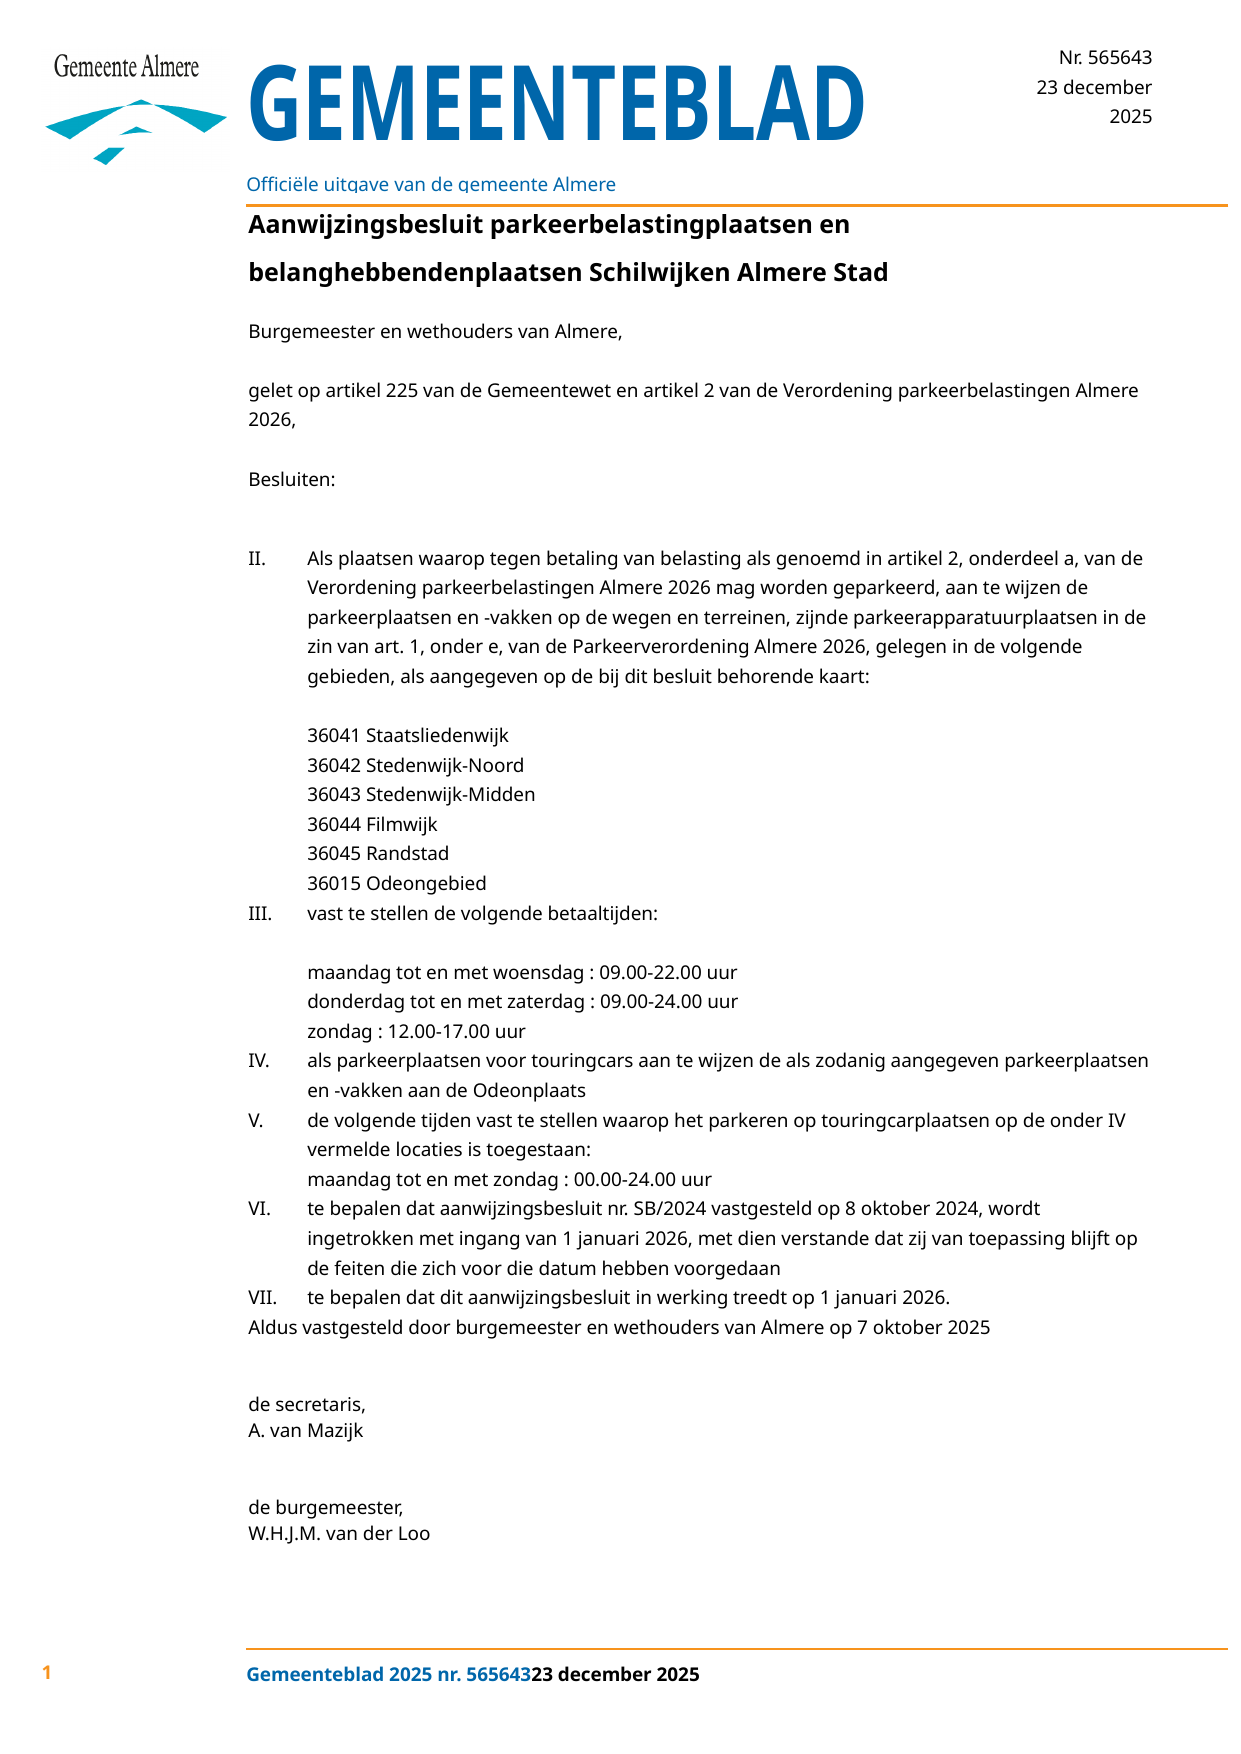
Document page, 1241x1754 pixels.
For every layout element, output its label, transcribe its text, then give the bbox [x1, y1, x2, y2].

list 36041 Staatsliedenwijk [248, 722, 1152, 748]
list 36015 Odeongebied [248, 870, 1152, 896]
picture [41, 47, 231, 172]
text W.H.J.M. van der Loo [248, 1520, 1152, 1545]
list 36045 Randstad [248, 841, 1152, 866]
text Aldus vastgesteld door burgemeester en wethouders van Almere op 7 oktober 2025 [248, 1314, 1152, 1339]
list Als plaatsen waarop tegen betaling van belasting als genoemd in artikel 2, onderdeel a, van de Verordening parkeerbelastingen Almere 2026 mag worden geparkeerd, aan te wijzen de parkeerplaatsen en -vakken op de wegen en terreinen, zijnde parkeerapparatuurplaatsen in de zin van art. 1, onder e, van de Parkeerverordening Almere 2026, gelegen in de volgende gebieden, als aangegeven op de bij dit besluit behorende kaart: [248, 545, 1152, 689]
list donderdag tot en met zaterdag : 09.00-24.00 uur [248, 988, 1152, 1014]
list maandag tot en met zondag : 00.00-24.00 uur [248, 1166, 1152, 1192]
list 36043 Stedenwijk-Midden [248, 781, 1152, 807]
text Aanwijzingsbesluit parkeerbelastingplaatsen en belanghebbendenplaatsen Schilwijken Almere Stad [248, 207, 1152, 288]
list te bepalen dat dit aanwijzingsbesluit in werking treedt op 1 januari 2026. [248, 1284, 1152, 1310]
list de volgende tijden vast te stellen waarop het parkeren op touringcarplaatsen op de onder IV vermelde locaties is toegestaan: [248, 1107, 1152, 1162]
list zondag : 12.00-17.00 uur [248, 1018, 1152, 1044]
text A. van Mazijk [248, 1417, 1152, 1442]
text Burgemeester en wethouders van Almere, [248, 318, 1152, 344]
text de secretaris, [248, 1391, 1152, 1417]
text gelet op artikel 225 van de Gemeentewet en artikel 2 van de Verordening parkeerbelastingen Almere 2026, [248, 377, 1152, 432]
list 36042 Stedenwijk-Noord [248, 752, 1152, 777]
list te bepalen dat aanwijzingsbesluit nr. SB/2024 vastgesteld op 8 oktober 2024, wordt ingetrokken met ingang van 1 januari 2026, met dien verstande dat zij van toepassing blijft op de feiten die zich voor die datum hebben voorgedaan [248, 1196, 1152, 1280]
text de burgemeester, [248, 1494, 1152, 1520]
list 36044 Filmwijk [248, 811, 1152, 837]
list vast te stellen de volgende betaaltijden: [248, 900, 1152, 925]
text Besluiten: [248, 466, 1152, 492]
list maandag tot en met woensdag : 09.00-22.00 uur [248, 959, 1152, 984]
list als parkeerplaatsen voor touringcars aan te wijzen de als zodanig aangegeven parkeerplaatsen en -vakken aan de Odeonplaats [248, 1048, 1152, 1103]
